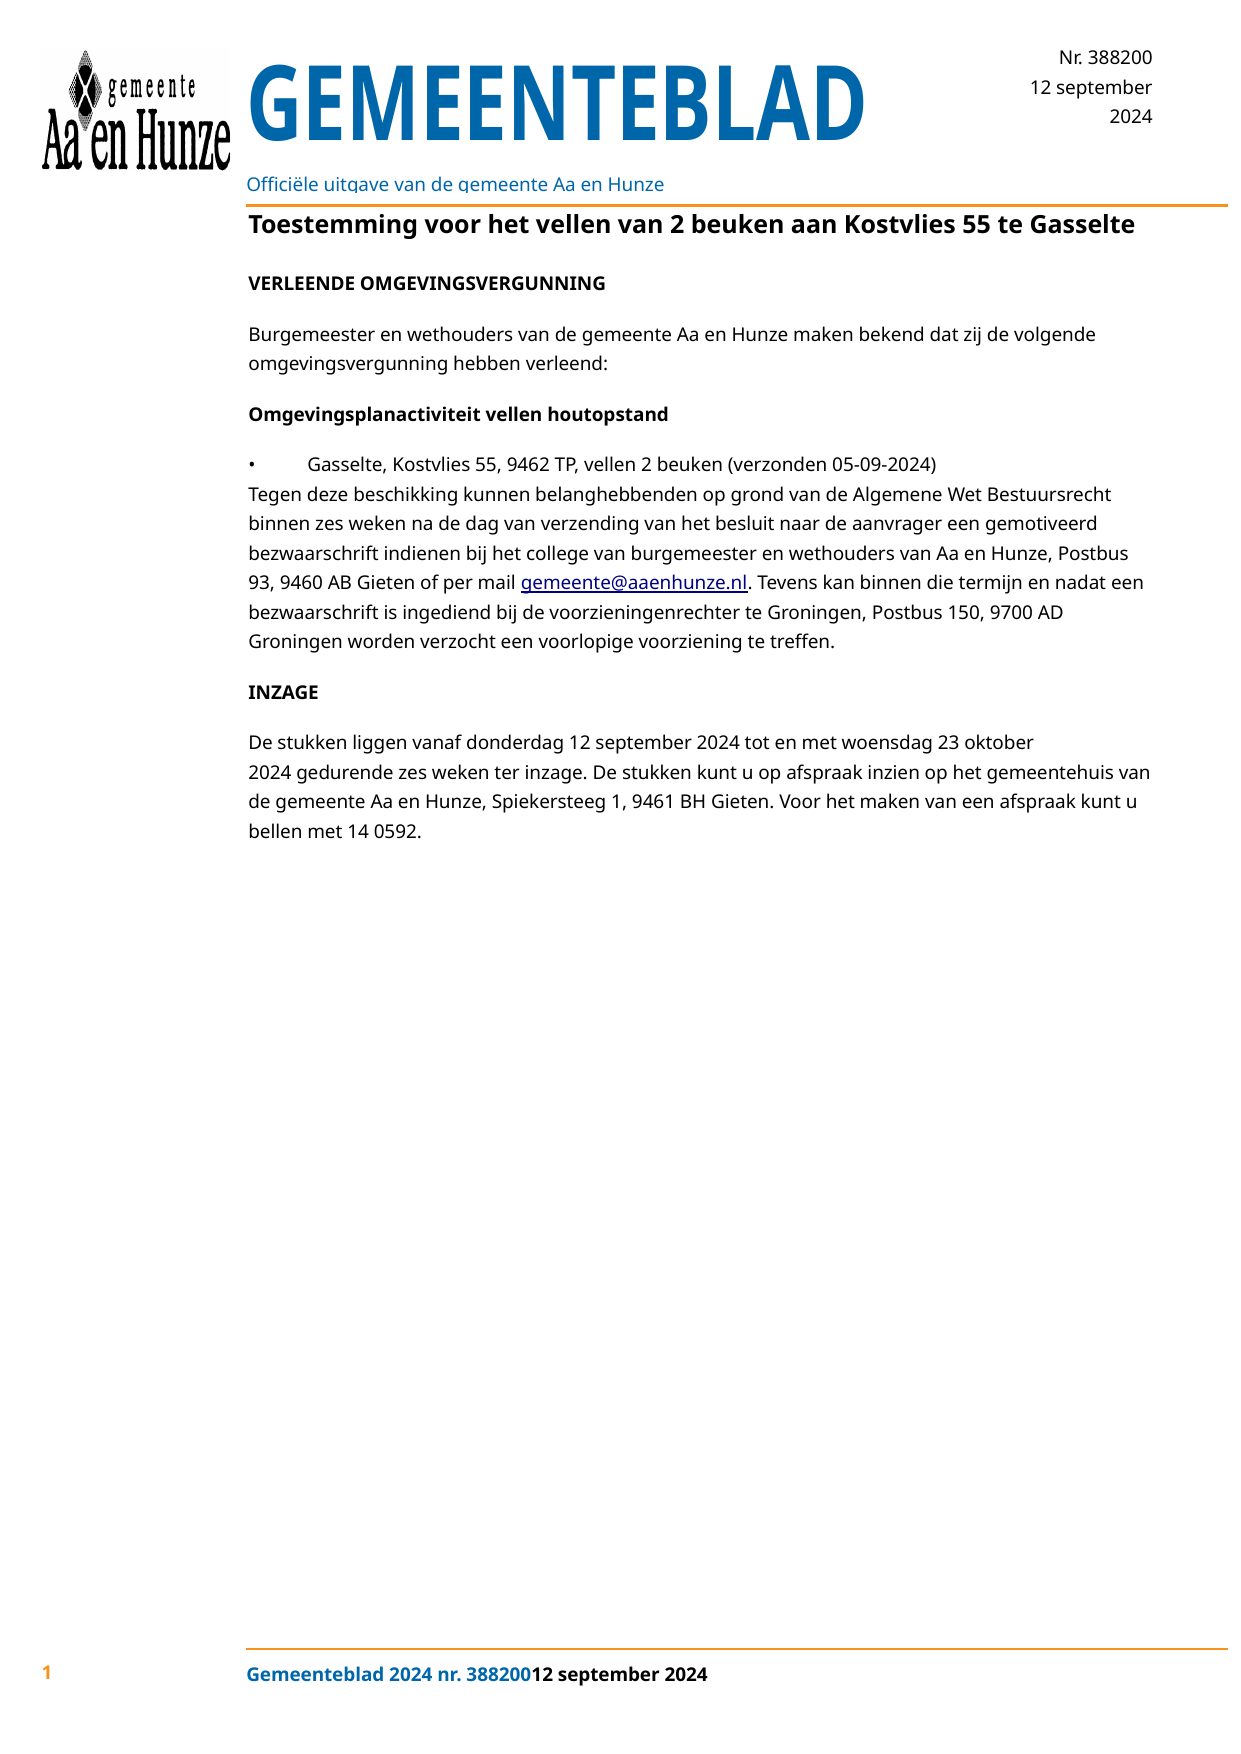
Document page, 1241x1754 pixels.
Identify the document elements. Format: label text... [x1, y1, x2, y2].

text Tegen deze beschikking kunnen belanghebbenden op grond van de Algemene Wet Bestuursrecht binnen zes weken na de dag van verzending van het besluit naar de aanvrager een gemotiveerd bezwaarschrift indienen bij het college van burgemeester en wethouders van Aa en Hunze, Postbus 93, 9460 AB Gieten of per mail gemeente@aaenhunze.nl. Tevens kan binnen die termijn en nadat een bezwaarschrift is ingediend bij de voorzieningenrechter te Groningen, Postbus 150, 9700 AD Groningen worden verzocht een voorlopige voorziening te treffen. [248, 481, 1152, 654]
text Toestemming voor het vellen van 2 beuken aan Kostvlies 55 te Gasselte [248, 207, 1152, 241]
text VERLEENDE OMGEVINGSVERGUNNING [248, 270, 1152, 296]
text Omgevingsplanactiviteit vellen houtopstand [248, 401, 1152, 426]
text INZAGE [248, 679, 1152, 705]
picture [41, 47, 231, 172]
text Burgemeester en wethouders van de gemeente Aa en Hunze maken bekend dat zij de volgende omgevingsvergunning hebben verleend: [248, 321, 1152, 376]
list Gasselte, Kostvlies 55, 9462 TP, vellen 2 beuken (verzonden 05-09-2024) [248, 451, 1152, 477]
text De stukken liggen vanaf donderdag 12 september 2024 tot en met woensdag 23 oktober 2024 gedurende zes weken ter inzage. De stukken kunt u op afspraak inzien op het gemeentehuis van de gemeente Aa en Hunze, Spiekersteeg 1, 9461 BH Gieten. Voor het maken van een afspraak kunt u bellen met 14 0592. [248, 729, 1152, 844]
